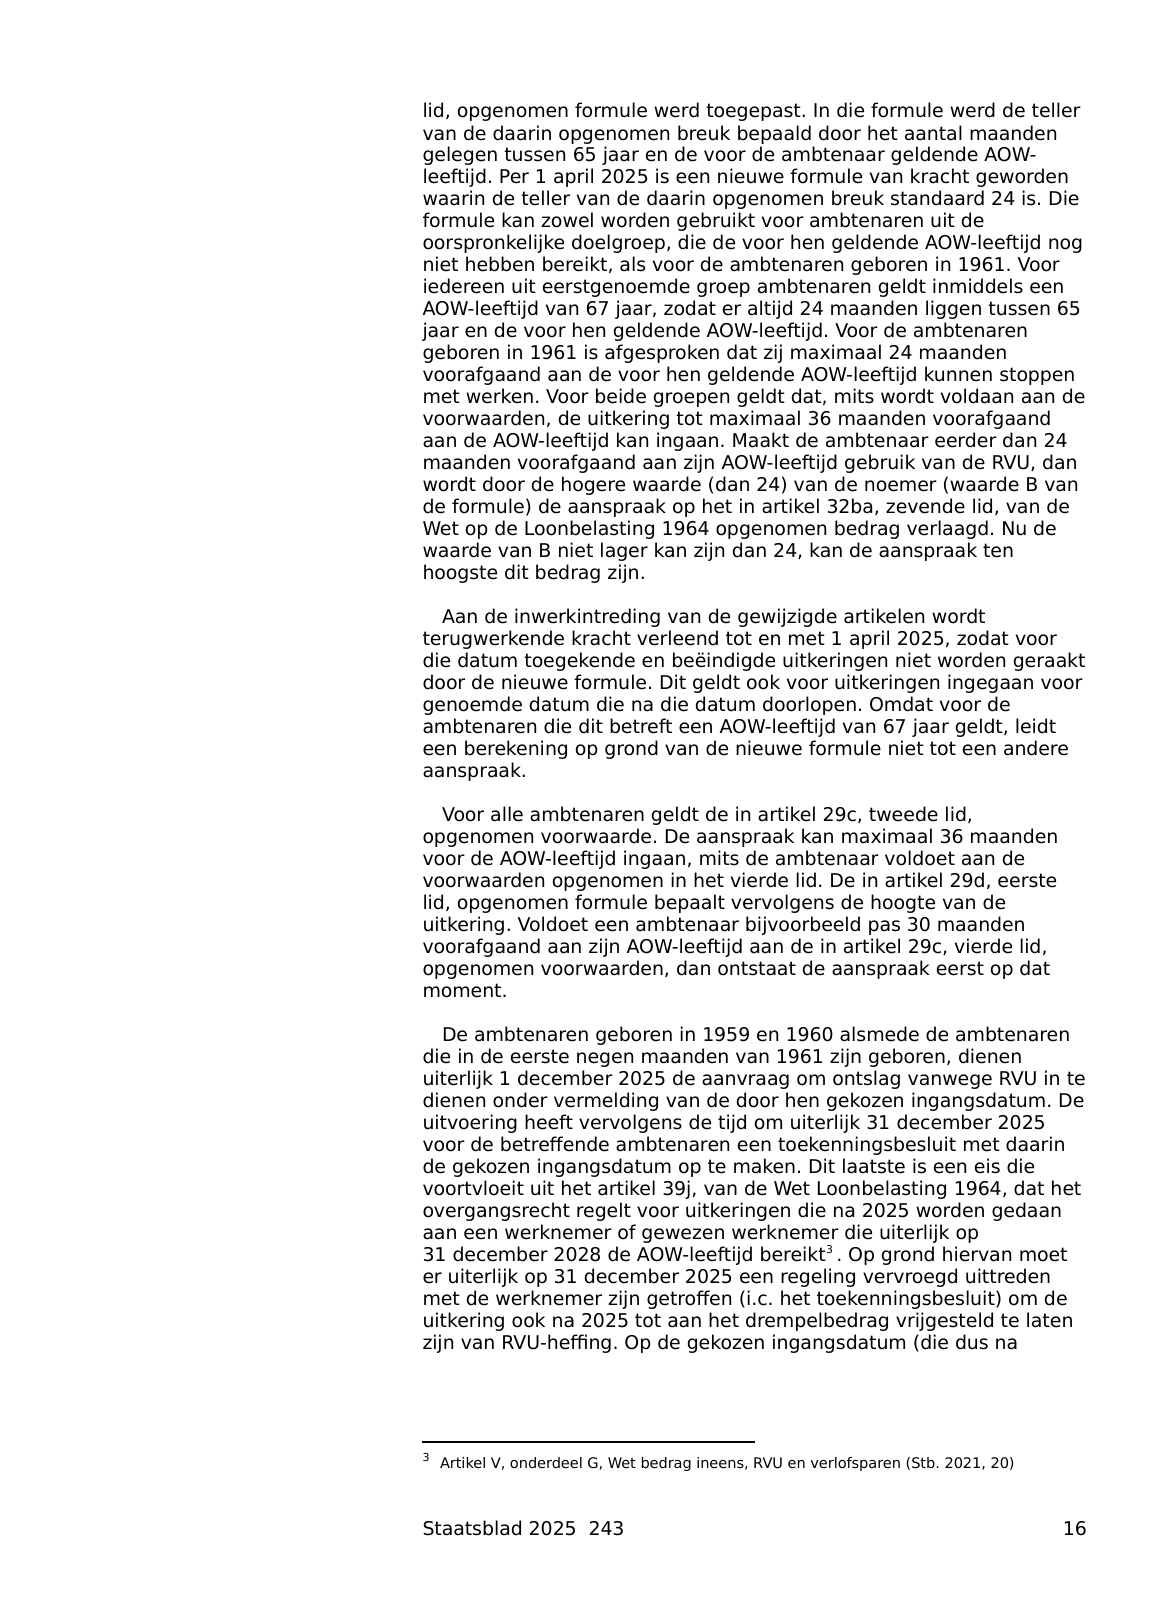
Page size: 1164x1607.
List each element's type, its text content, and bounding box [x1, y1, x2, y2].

text lid, opgenomen formule werd toegepast. In die formule werd de teller van de daarin opgenomen breuk bepaald door het aantal maanden gelegen tussen 65 jaar en de voor de ambtenaar geldende AOW-leeftijd. Per 1 april 2025 is een nieuwe formule van kracht geworden waarin de teller van de daarin opgenomen breuk standaard 24 is. Die formule kan zowel worden gebruikt voor ambtenaren uit de oorspronkelijke doelgroep, die de voor hen geldende AOW-leeftijd nog niet hebben bereikt, als voor de ambtenaren geboren in 1961. Voor iedereen uit eerstgenoemde groep ambtenaren geldt inmiddels een AOW-leeftijd van 67 jaar, zodat er altijd 24 maanden liggen tussen 65 jaar en de voor hen geldende AOW-leeftijd. Voor de ambtenaren geboren in 1961 is afgesproken dat zij maximaal 24 maanden voorafgaand aan de voor hen geldende AOW-leeftijd kunnen stoppen met werken. Voor beide groepen geldt dat, mits wordt voldaan aan de voorwaarden, de uitkering tot maximaal 36 maanden voorafgaand aan de AOW-leeftijd kan ingaan. Maakt de ambtenaar eerder dan 24 maanden voorafgaand aan zijn AOW-leeftijd gebruik van de RVU, dan wordt door de hogere waarde (dan 24) van de noemer (waarde B van de formule) de aanspraak op het in artikel 32ba, zevende lid, van de Wet op de Loonbelasting 1964 opgenomen bedrag verlaagd. Nu de waarde van B niet lager kan zijn dan 24, kan de aanspraak ten hoogste dit bedrag zijn. [422, 100, 1087, 584]
text De ambtenaren geboren in 1959 en 1960 alsmede de ambtenaren die in de eerste negen maanden van 1961 zijn geboren, dienen uiterlijk 1 december 2025 de aanvraag om ontslag vanwege RVU in te dienen onder vermelding van de door hen gekozen ingangsdatum. De uitvoering heeft vervolgens de tijd om uiterlijk 31 december 2025 voor de betreffende ambtenaren een toekenningsbesluit met daarin de gekozen ingangsdatum op te maken. Dit laatste is een eis die voortvloeit uit het artikel 39j, van de Wet Loonbelasting 1964, dat het overgangsrecht regelt voor uitkeringen die na 2025 worden gedaan aan een werknemer of gewezen werknemer die uiterlijk op 31 december 2028 de AOW-leeftijd bereikt. Op grond hiervan moet er uiterlijk op 31 december 2025 een regeling vervroegd uittreden met de werknemer zijn getroffen (i.c. het toekenningsbesluit) om de uitkering ook na 2025 tot aan het drempelbedrag vrijgesteld te laten zijn van RVU-heffing. Op de gekozen ingangsdatum (die dus na [422, 1024, 1087, 1354]
text Aan de inwerkintreding van de gewijzigde artikelen wordt terugwerkende kracht verleend tot en met 1 april 2025, zodat voor die datum toegekende en beëindigde uitkeringen niet worden geraakt door de nieuwe formule. Dit geldt ook voor uitkeringen ingegaan voor genoemde datum die na die datum doorlopen. Omdat voor de ambtenaren die dit betreft een AOW-leeftijd van 67 jaar geldt, leidt een berekening op grond van de nieuwe formule niet tot een andere aanspraak. [422, 606, 1087, 782]
text Voor alle ambtenaren geldt de in artikel 29c, tweede lid, opgenomen voorwaarde. De aanspraak kan maximaal 36 maanden voor de AOW-leeftijd ingaan, mits de ambtenaar voldoet aan de voorwaarden opgenomen in het vierde lid. De in artikel 29d, eerste lid, opgenomen formule bepaalt vervolgens de hoogte van de uitkering. Voldoet een ambtenaar bijvoorbeeld pas 30 maanden voorafgaand aan zijn AOW-leeftijd aan de in artikel 29c, vierde lid, opgenomen voorwaarden, dan ontstaat de aanspraak eerst op dat moment. [422, 804, 1087, 1002]
text Artikel V, onderdeel G, Wet bedrag ineens, RVU en verlofsparen (Stb. 2021, 20) [422, 1451, 1087, 1473]
